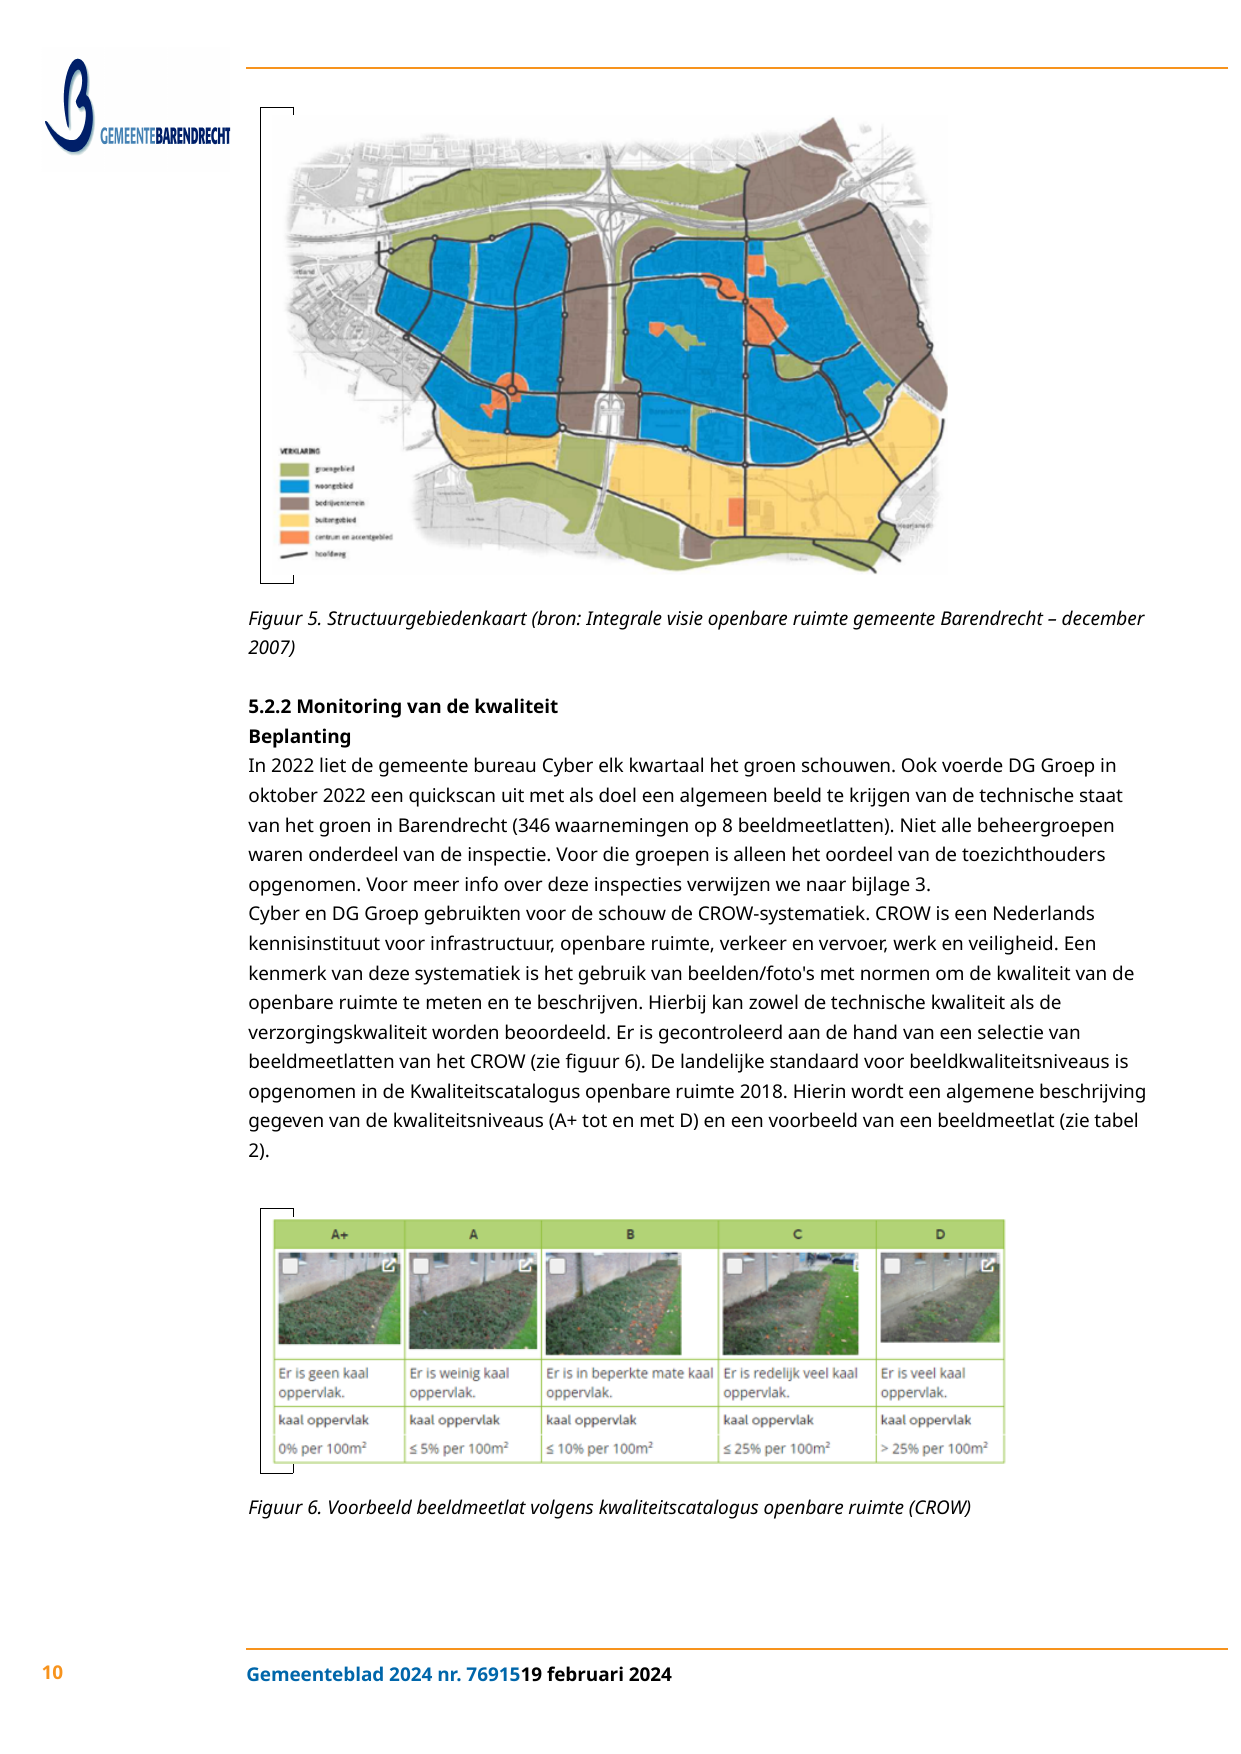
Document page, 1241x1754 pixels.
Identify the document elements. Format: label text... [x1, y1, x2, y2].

picture [268, 1217, 1008, 1464]
text Beplanting [248, 723, 1152, 749]
text Figuur 6. Voorbeeld beeldmeetlat volgens kwaliteitscatalogus openbare ruimte (CROW) [248, 1494, 1152, 1519]
text Figuur 5. Structuurgebiedenkaart (bron: Integrale visie openbare ruimte gemeente Barendrecht – december 2007) [248, 605, 1152, 660]
text Cyber en DG Groep gebruikten voor de schouw de CROW-systematiek. CROW is een Nederlands kennisinstituut voor infrastructuur, openbare ruimte, verkeer en vervoer, werk en veiligheid. Een kenmerk van deze systematiek is het gebruik van beelden/foto's met normen om de kwaliteit van de openbare ruimte te meten en te beschrijven. Hierbij kan zowel de technische kwaliteit als de verzorgingskwaliteit worden beoordeeld. Er is gecontroleerd aan de hand van een selectie van beeldmeetlatten van het CROW (zie figuur 6). De landelijke standaard voor beeldkwaliteitsniveaus is opgenomen in de Kwaliteitscatalogus openbare ruimte 2018. Hierin wordt een algemene beschrijving gegeven van de kwaliteitsniveaus (A+ tot en met D) en een voorbeeld van een beeldmeetlat (zie tabel 2). [248, 901, 1152, 1163]
text 5.2.2 Monitoring van de kwaliteit [248, 693, 1152, 719]
picture [268, 115, 948, 575]
picture [41, 47, 231, 172]
text In 2022 liet de gemeente bureau Cyber elk kwartaal het groen schouwen. Ook voerde DG Groep in oktober 2022 een quickscan uit met als doel een algemeen beeld te krijgen van de technische staat van het groen in Barendrecht (346 waarnemingen op 8 beeldmeetlatten). Niet alle beheergroepen waren onderdeel van de inspectie. Voor die groepen is alleen het oordeel van de toezichthouders opgenomen. Voor meer info over deze inspecties verwijzen we naar bijlage 3. [248, 753, 1152, 897]
